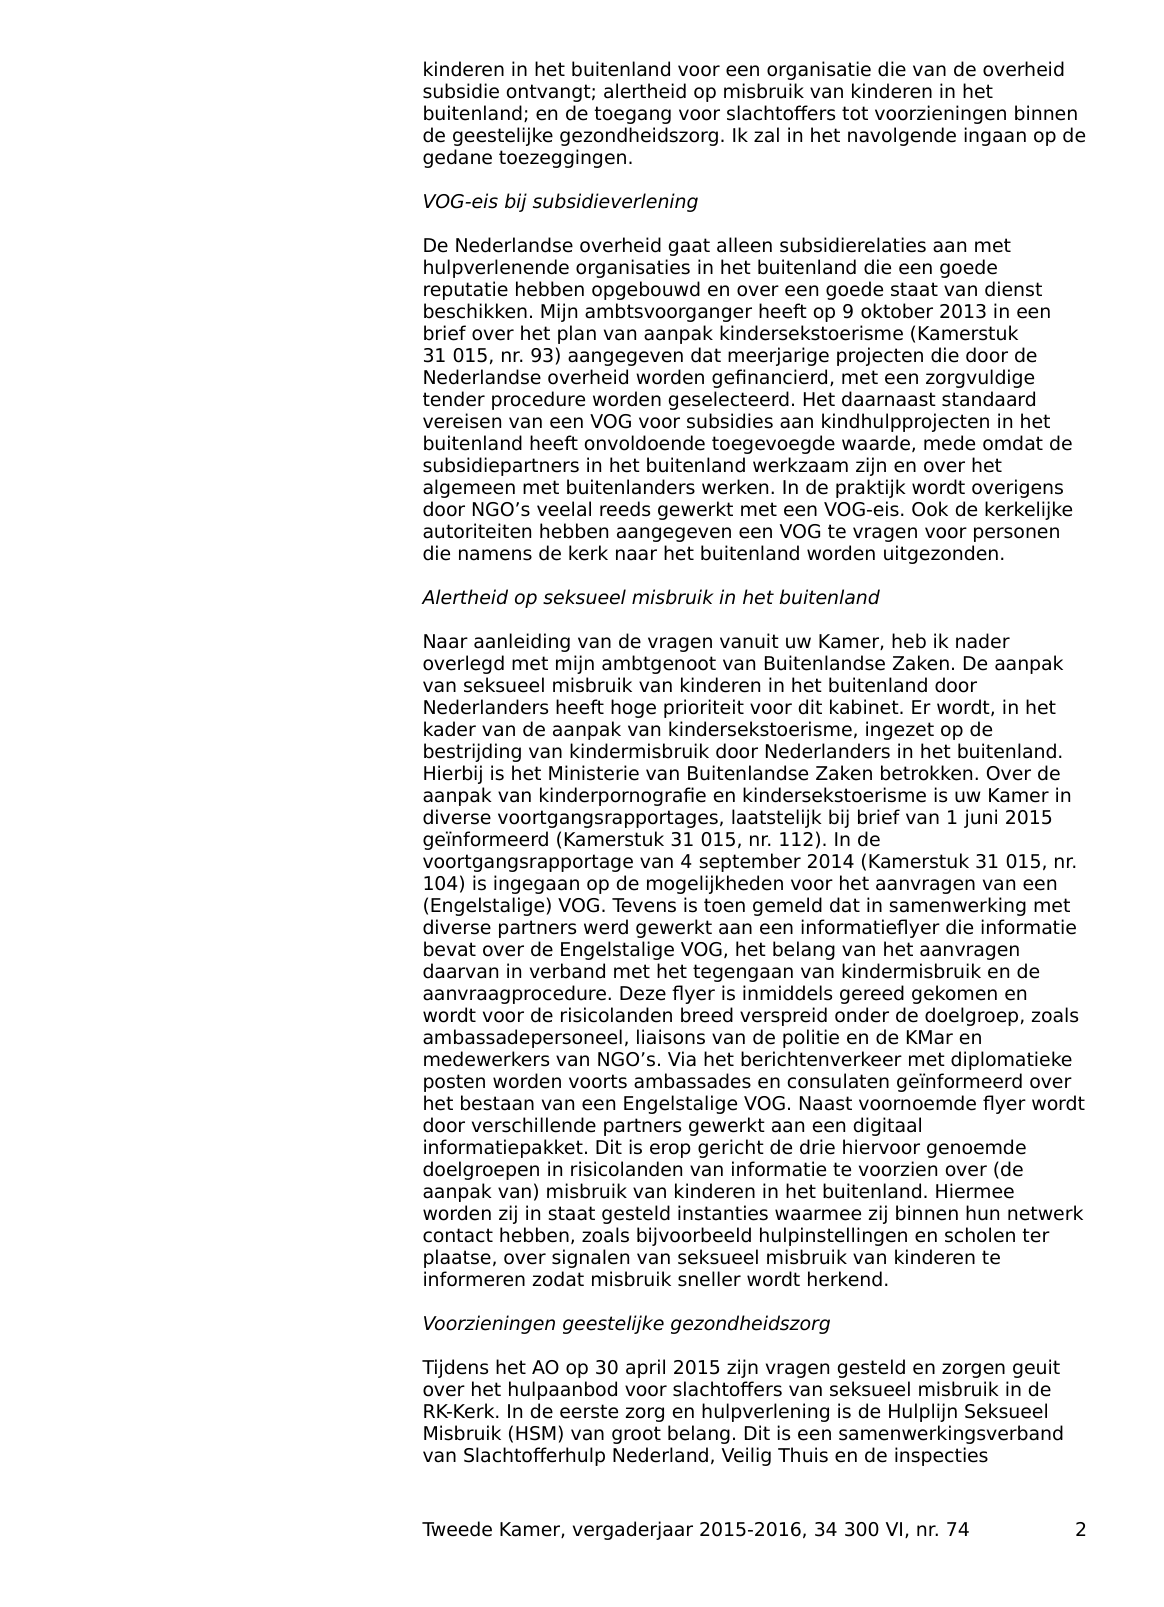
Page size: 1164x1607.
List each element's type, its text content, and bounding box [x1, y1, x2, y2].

text De Nederlandse overheid gaat alleen subsidierelaties aan met hulpverlenende organisaties in het buitenland die een goede reputatie hebben opgebouwd en over een goede staat van dienst beschikken. Mijn ambtsvoorganger heeft op 9 oktober 2013 in een brief over het plan van aanpak kindersekstoerisme (Kamerstuk 31 015, nr. 93) aangegeven dat meerjarige projecten die door de Nederlandse overheid worden gefinancierd, met een zorgvuldige tender procedure worden geselecteerd. Het daarnaast standaard vereisen van een VOG voor subsidies aan kindhulpprojecten in het buitenland heeft onvoldoende toegevoegde waarde, mede omdat de subsidiepartners in het buitenland werkzaam zijn en over het algemeen met buitenlanders werken. In de praktijk wordt overigens door NGO’s veelal reeds gewerkt met een VOG-eis. Ook de kerkelijke autoriteiten hebben aangegeven een VOG te vragen voor personen die namens de kerk naar het buitenland worden uitgezonden. [422, 235, 1087, 565]
subtitle Voorzieningen geestelijke gezondheidszorg [422, 1313, 1087, 1335]
text Naar aanleiding van de vragen vanuit uw Kamer, heb ik nader overlegd met mijn ambtgenoot van Buitenlandse Zaken. De aanpak van seksueel misbruik van kinderen in het buitenland door Nederlanders heeft hoge prioriteit voor dit kabinet. Er wordt, in het kader van de aanpak van kindersekstoerisme, ingezet op de bestrijding van kindermisbruik door Nederlanders in het buitenland. Hierbij is het Ministerie van Buitenlandse Zaken betrokken. Over de aanpak van kinderpornografie en kindersekstoerisme is uw Kamer in diverse voortgangsrapportages, laatstelijk bij brief van 1 juni 2015 geïnformeerd (Kamerstuk 31 015, nr. 112). In de voortgangsrapportage van 4 september 2014 (Kamerstuk 31 015, nr. 104) is ingegaan op de mogelijkheden voor het aanvragen van een (Engelstalige) VOG. Tevens is toen gemeld dat in samenwerking met diverse partners werd gewerkt aan een informatieflyer die informatie bevat over de Engelstalige VOG, het belang van het aanvragen daarvan in verband met het tegengaan van kindermisbruik en de aanvraagprocedure. Deze flyer is inmiddels gereed gekomen en wordt voor de risicolanden breed verspreid onder de doelgroep, zoals ambassadepersoneel, liaisons van de politie en de KMar en medewerkers van NGO’s. Via het berichtenverkeer met diplomatieke posten worden voorts ambassades en consulaten geïnformeerd over het bestaan van een Engelstalige VOG. Naast voornoemde flyer wordt door verschillende partners gewerkt aan een digitaal informatiepakket. Dit is erop gericht de drie hiervoor genoemde doelgroepen in risicolanden van informatie te voorzien over (de aanpak van) misbruik van kinderen in het buitenland. Hiermee worden zij in staat gesteld instanties waarmee zij binnen hun netwerk contact hebben, zoals bijvoorbeeld hulpinstellingen en scholen ter plaatse, over signalen van seksueel misbruik van kinderen te informeren zodat misbruik sneller wordt herkend. [422, 631, 1087, 1291]
subtitle VOG-eis bij subsidieverlening [422, 191, 1087, 213]
text Tijdens het AO op 30 april 2015 zijn vragen gesteld en zorgen geuit over het hulpaanbod voor slachtoffers van seksueel misbruik in de RK-Kerk. In de eerste zorg en hulpverlening is de Hulplijn Seksueel Misbruik (HSM) van groot belang. Dit is een samenwerkingsverband van Slachtofferhulp Nederland, Veilig Thuis en de inspecties [422, 1357, 1087, 1467]
subtitle Alertheid op seksueel misbruik in het buitenland [422, 587, 1087, 609]
text kinderen in het buitenland voor een organisatie die van de overheid subsidie ontvangt; alertheid op misbruik van kinderen in het buitenland; en de toegang voor slachtoffers tot voorzieningen binnen de geestelijke gezondheidszorg. Ik zal in het navolgende ingaan op de gedane toezeggingen. [422, 59, 1087, 169]
